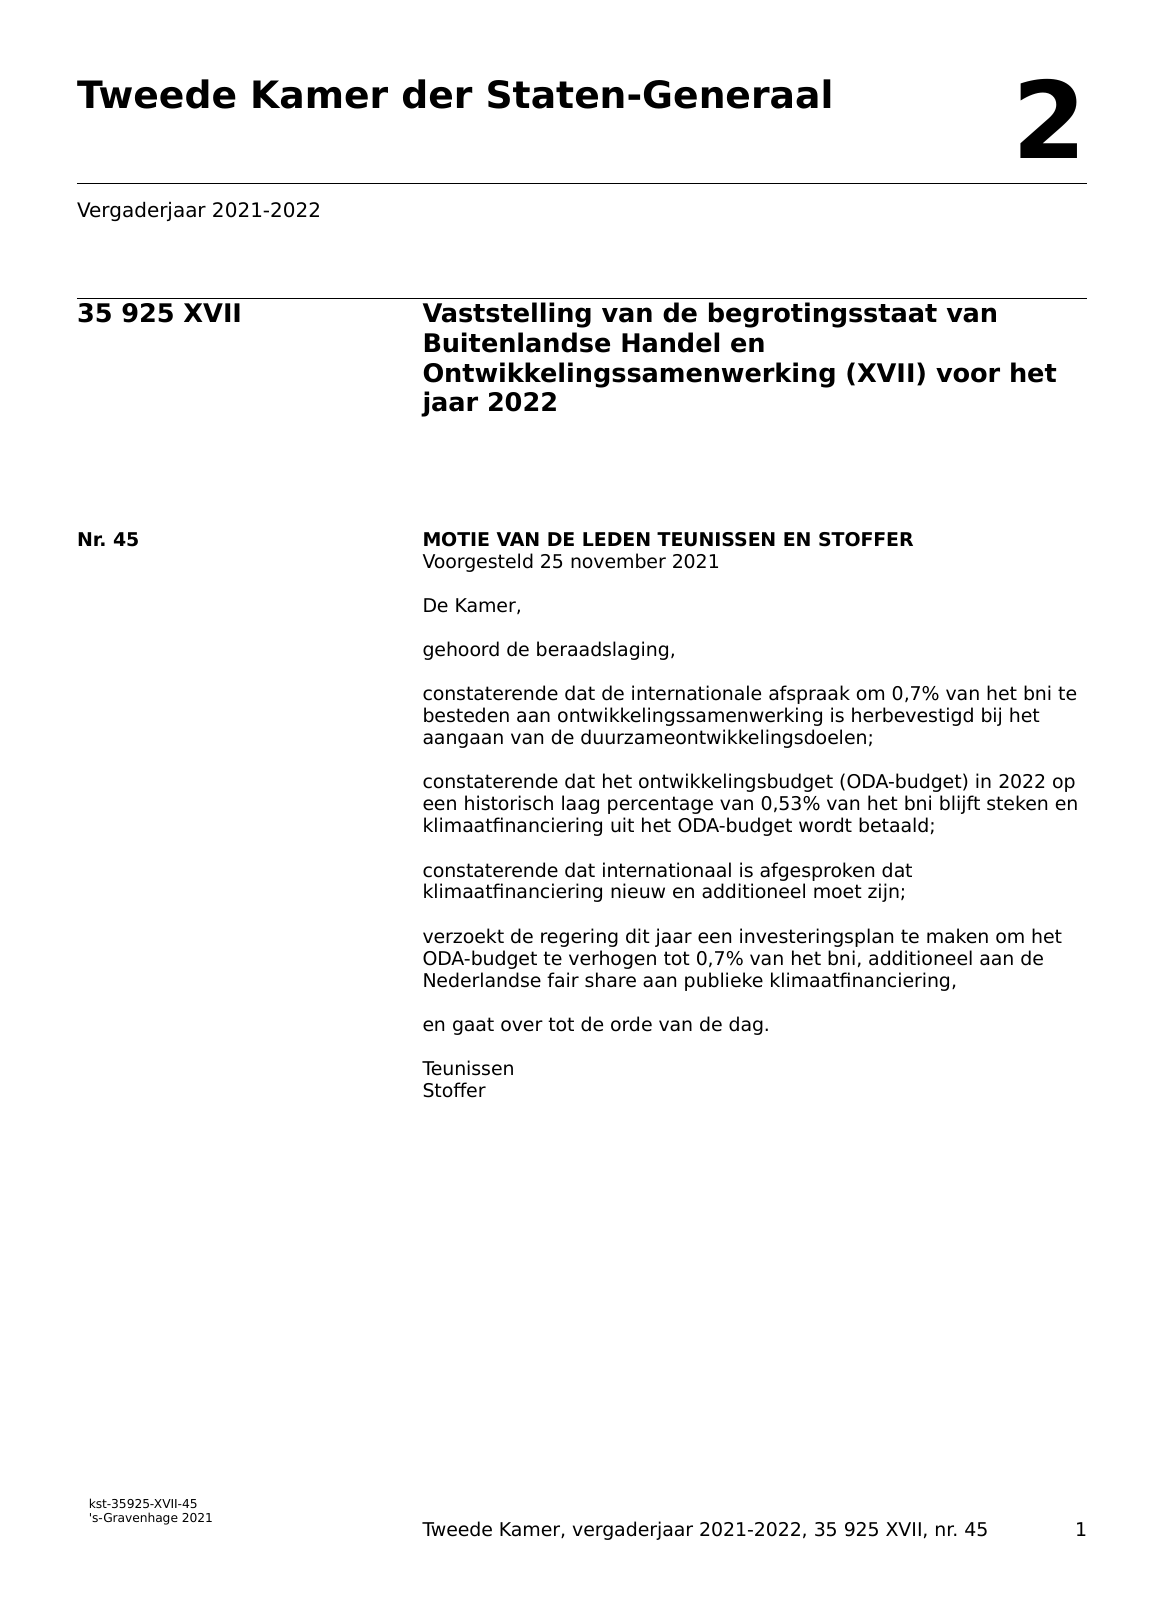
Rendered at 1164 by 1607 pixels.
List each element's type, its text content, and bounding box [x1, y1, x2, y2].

text kst-35925-XVII-45 [88, 1497, 323, 1511]
table_header Tweede Kamer der Staten-Generaal [77, 59, 886, 183]
text constaterende dat het ontwikkelingsbudget (ODA-budget) in 2022 op een historisch laag percentage van 0,53% van het bni blijft steken en klimaatfinanciering uit het ODA-budget wordt betaald; [422, 771, 1087, 837]
text gehoord de beraadslaging, [422, 639, 1087, 661]
text Stoffer [422, 1080, 1087, 1102]
subtitle 35 925 XVII Vaststelling van de begrotingsstaat van Buitenlandse Handel en Ontwikkelingssamenwerking (XVII) voor het jaar 2022 [77, 299, 1087, 418]
text verzoekt de regering dit jaar een investeringsplan te maken om het ODA-budget te verhogen tot 0,7% van het bni, additioneel aan de Nederlandse fair share aan publieke klimaatfinanciering, [422, 926, 1087, 992]
subtitle Nr. 45 MOTIE VAN DE LEDEN TEUNISSEN EN STOFFER [77, 529, 1087, 551]
text en gaat over tot de orde van de dag. [422, 1014, 1087, 1036]
text 's-Gravenhage 2021 [88, 1511, 323, 1525]
text De Kamer, [422, 595, 1087, 617]
table_cell Vergaderjaar 2021-2022 [77, 184, 1087, 298]
table_header 2 [886, 59, 1087, 183]
text constaterende dat de internationale afspraak om 0,7% van het bni te besteden aan ontwikkelingssamenwerking is herbevestigd bij het aangaan van de duurzameontwikkelingsdoelen; [422, 683, 1087, 749]
text Teunissen [422, 1058, 1087, 1080]
text constaterende dat internationaal is afgesproken dat klimaatfinanciering nieuw en additioneel moet zijn; [422, 859, 1087, 903]
text Voorgesteld 25 november 2021 [422, 551, 1087, 573]
